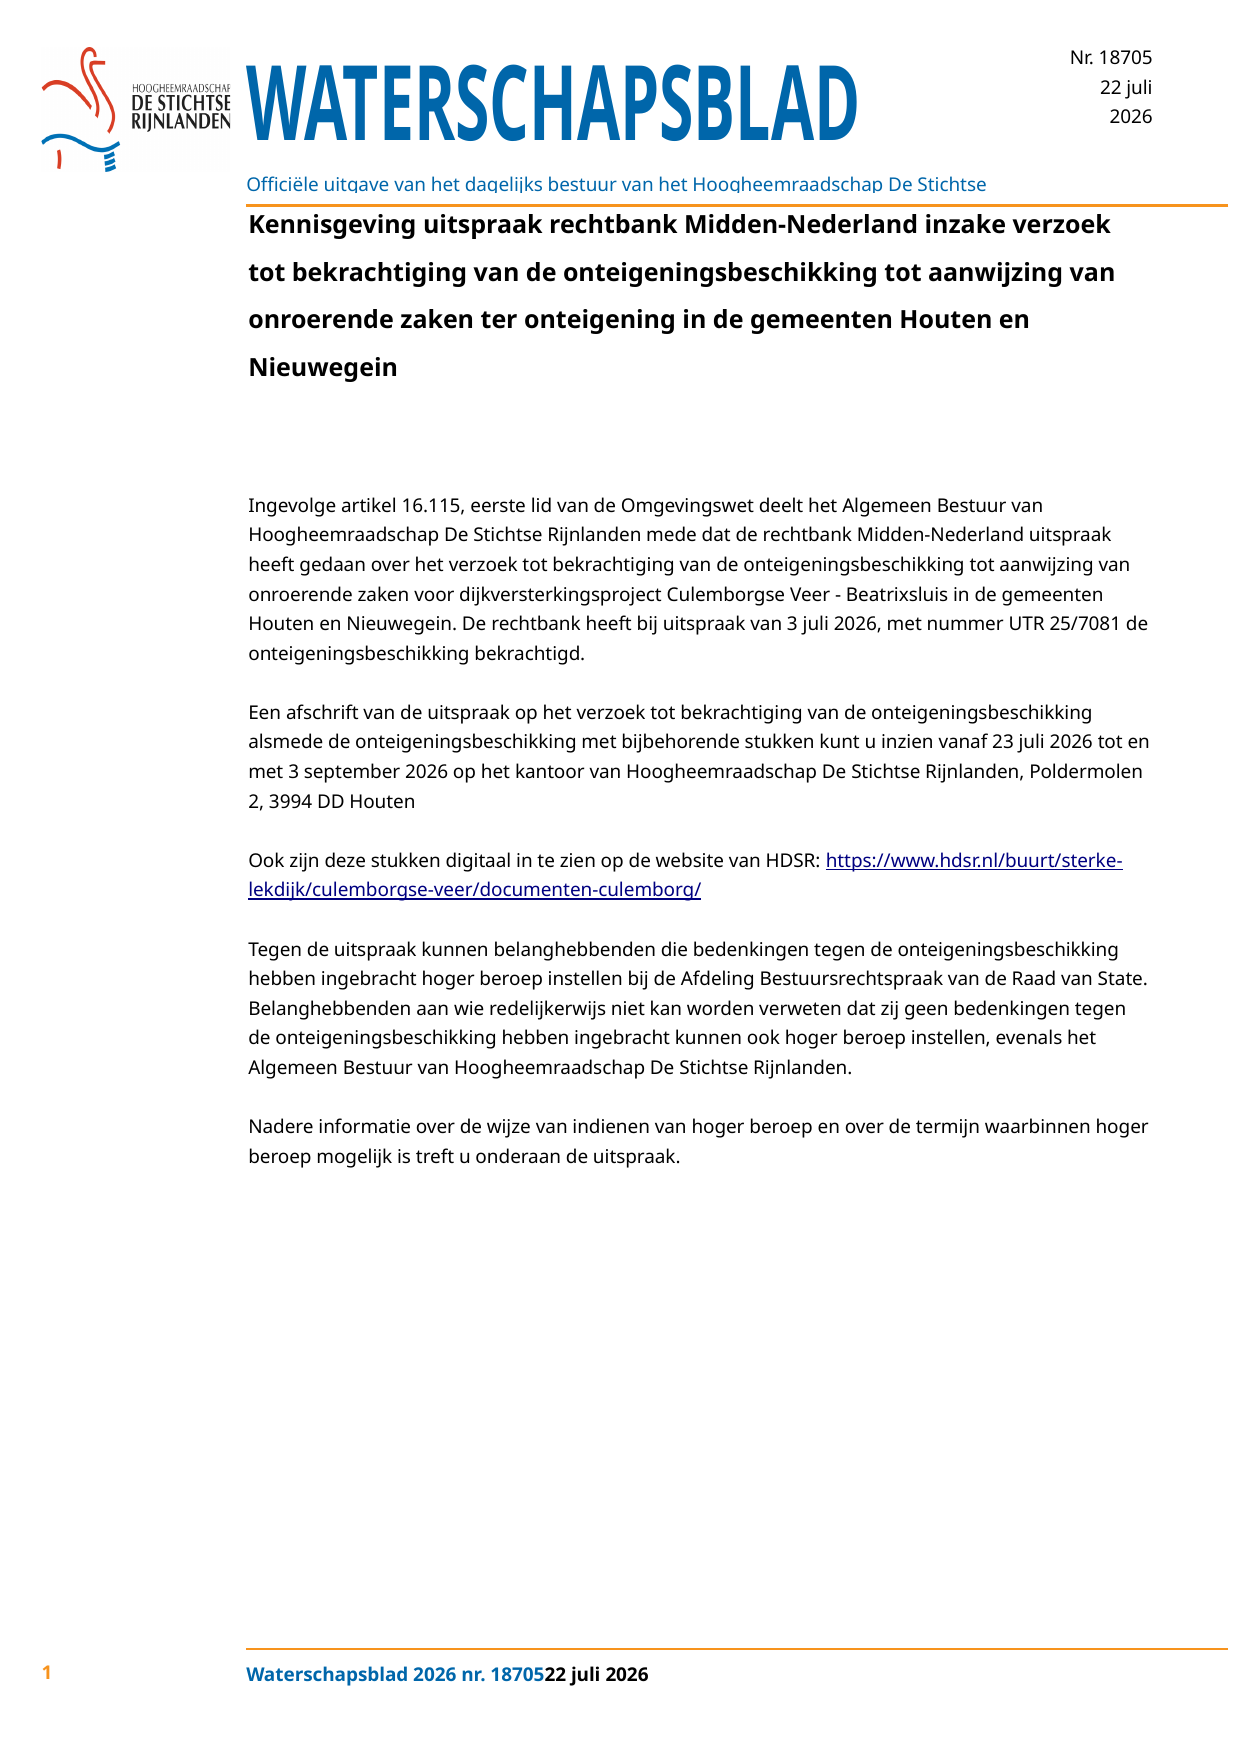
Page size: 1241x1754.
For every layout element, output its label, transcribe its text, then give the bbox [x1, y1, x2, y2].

text Nadere informatie over de wijze van indienen van hoger beroep en over de termijn waarbinnen hoger beroep mogelijk is treft u onderaan de uitspraak. [248, 1113, 1152, 1168]
text Tegen de uitspraak kunnen belanghebbenden die bedenkingen tegen de onteigeningsbeschikking hebben ingebracht hoger beroep instellen bij de Afdeling Bestuursrechtspraak van de Raad van State. Belanghebbenden aan wie redelijkerwijs niet kan worden verweten dat zij geen bedenkingen tegen de onteigeningsbeschikking hebben ingebracht kunnen ook hoger beroep instellen, evenals het Algemeen Bestuur van Hoogheemraadschap De Stichtse Rijnlanden. [248, 936, 1152, 1080]
text Ingevolge artikel 16.115, eerste lid van de Omgevingswet deelt het Algemeen Bestuur van Hoogheemraadschap De Stichtse Rijnlanden mede dat de rechtbank Midden-Nederland uitspraak heeft gedaan over het verzoek tot bekrachtiging van de onteigeningsbeschikking tot aanwijzing van onroerende zaken voor dijkversterkingsproject Culemborgse Veer - Beatrixsluis in de gemeenten Houten en Nieuwegein. De rechtbank heeft bij uitspraak van 3 juli 2026, met nummer UTR 25/7081 de onteigeningsbeschikking bekrachtigd. [248, 492, 1152, 666]
picture [41, 47, 231, 172]
text Een afschrift van de uitspraak op het verzoek tot bekrachtiging van de onteigeningsbeschikking alsmede de onteigeningsbeschikking met bijbehorende stukken kunt u inzien vanaf 23 juli 2026 tot en met 3 september 2026 op het kantoor van Hoogheemraadschap De Stichtse Rijnlanden, Poldermolen 2, 3994 DD Houten [248, 699, 1152, 813]
text Ook zijn deze stukken digitaal in te zien op de website van HDSR: https://www.hdsr.nl/buurt/sterke-lekdijk/culemborgse-veer/documenten-culemborg/ [248, 847, 1152, 902]
text Kennisgeving uitspraak rechtbank Midden-Nederland inzake verzoek tot bekrachtiging van de onteigeningsbeschikking tot aanwijzing van onroerende zaken ter onteigening in de gemeenten Houten en Nieuwegein [248, 207, 1152, 384]
